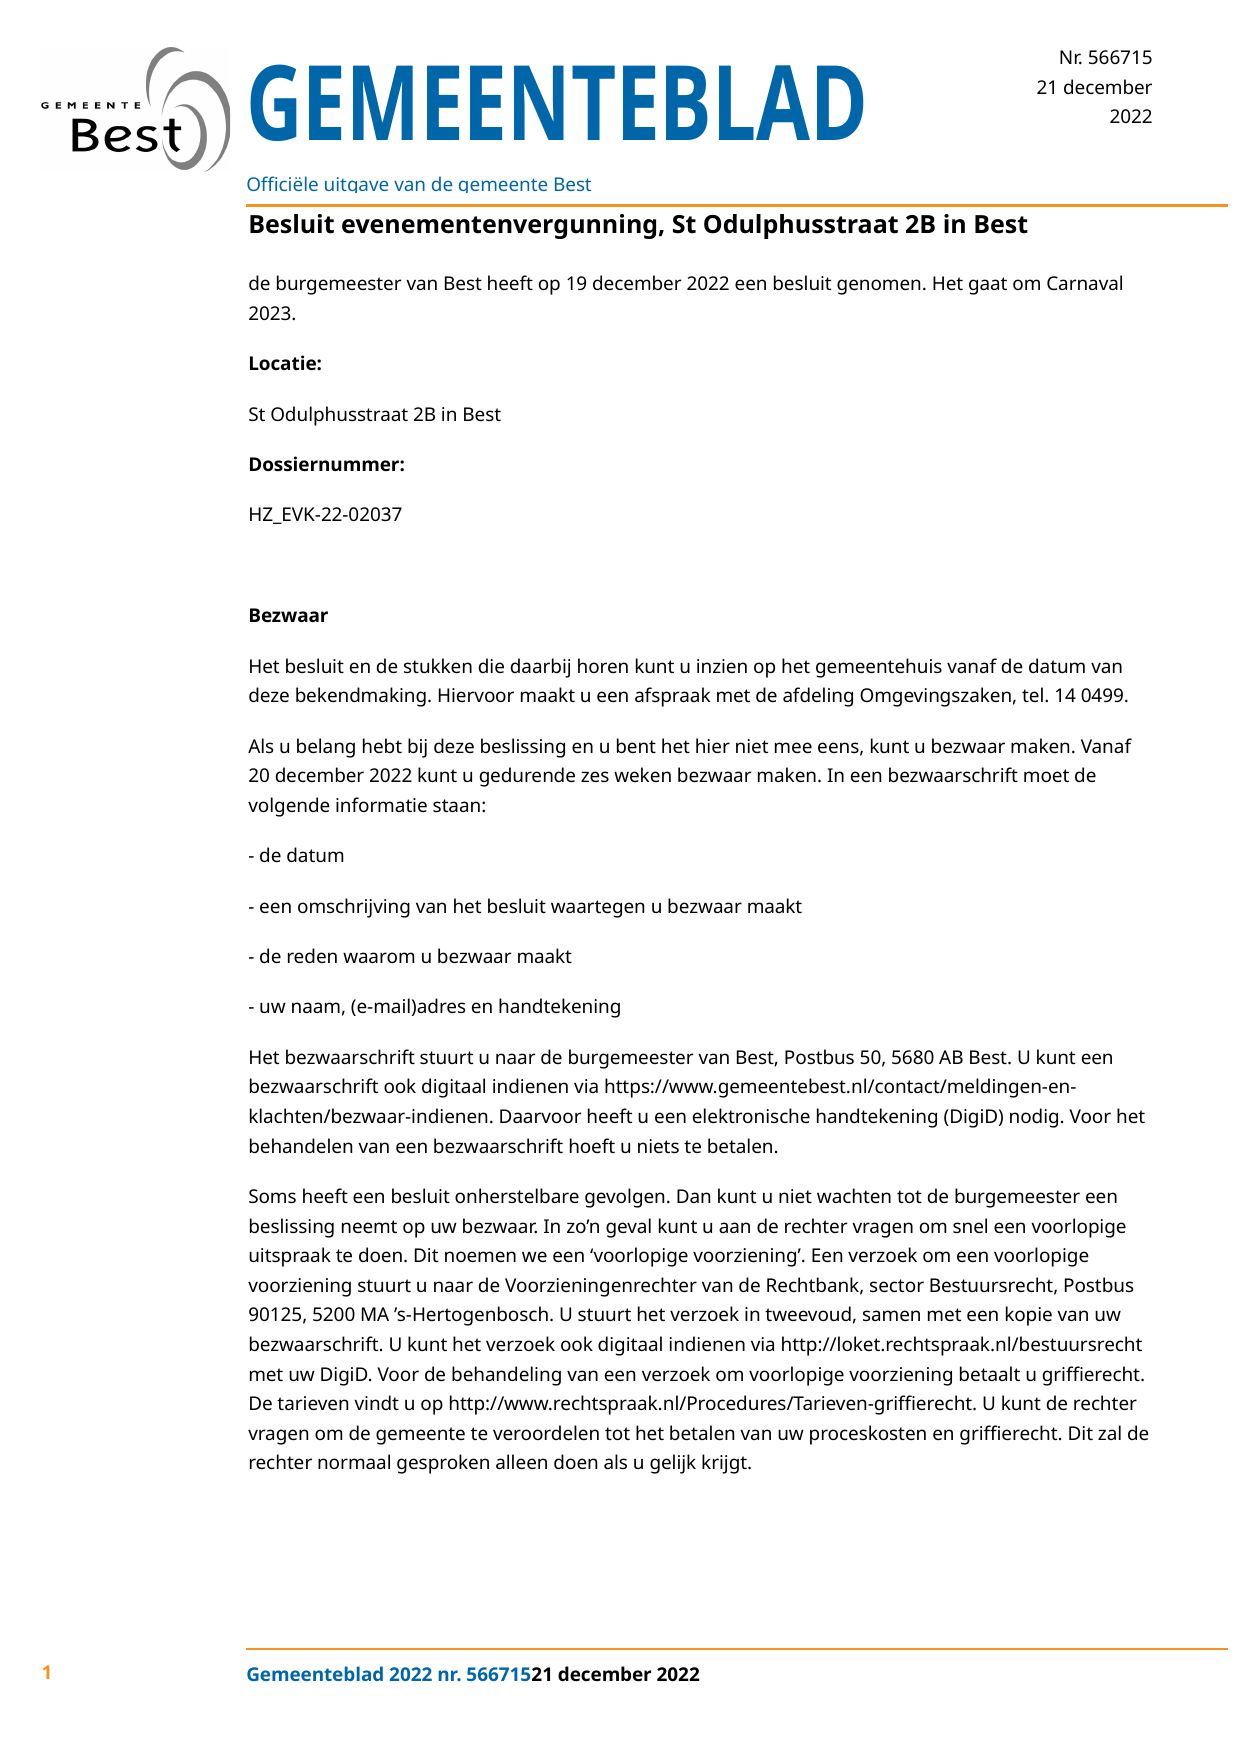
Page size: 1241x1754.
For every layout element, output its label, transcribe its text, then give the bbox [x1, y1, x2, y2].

text - de reden waarom u bezwaar maakt [248, 943, 1152, 969]
text de burgemeester van Best heeft op 19 december 2022 een besluit genomen. Het gaat om Carnaval 2023. [248, 270, 1152, 326]
text Locatie: [248, 350, 1152, 376]
text Besluit evenementenvergunning, St Odulphusstraat 2B in Best [248, 207, 1152, 241]
text Het bezwaarschrift stuurt u naar de burgemeester van Best, Postbus 50, 5680 AB Best. U kunt een bezwaarschrift ook digitaal indienen via https://www.gemeentebest.nl/contact/meldingen-en-klachten/bezwaar-indienen. Daarvoor heeft u een elektronische handtekening (DigiD) nodig. Voor het behandelen van een bezwaarschrift hoeft u niets te betalen. [248, 1044, 1152, 1158]
text Dossiernummer: [248, 451, 1152, 477]
text Het besluit en de stukken die daarbij horen kunt u inzien op het gemeentehuis vanaf de datum van deze bekendmaking. Hiervoor maakt u een afspraak met de afdeling Omgevingszaken, tel. 14 0499. [248, 653, 1152, 708]
text Soms heeft een besluit onherstelbare gevolgen. Dan kunt u niet wachten tot de burgemeester een beslissing neemt op uw bezwaar. In zo’n geval kunt u aan de rechter vragen om snel een voorlopige uitspraak te doen. Dit noemen we een ‘voorlopige voorziening’. Een verzoek om een voorlopige voorziening stuurt u naar de Voorzieningenrechter van de Rechtbank, sector Bestuursrecht, Postbus 90125, 5200 MA ’s-Hertogenbosch. U stuurt het verzoek in tweevoud, samen met een kopie van uw bezwaarschrift. U kunt het verzoek ook digitaal indienen via http://loket.rechtspraak.nl/bestuursrecht met uw DigiD. Voor de behandeling van een verzoek om voorlopige voorziening betaalt u griffierecht. De tarieven vindt u op http://www.rechtspraak.nl/Procedures/Tarieven-griffierecht. U kunt de rechter vragen om de gemeente te veroordelen tot het betalen van uw proceskosten en griffierecht. Dit zal de rechter normaal gesproken alleen doen als u gelijk krijgt. [248, 1183, 1152, 1475]
text Als u belang hebt bij deze beslissing en u bent het hier niet mee eens, kunt u bezwaar maken. Vanaf 20 december 2022 kunt u gedurende zes weken bezwaar maken. In een bezwaarschrift moet de volgende informatie staan: [248, 733, 1152, 818]
text Bezwaar [248, 602, 1152, 628]
text HZ_EVK-22-02037 [248, 502, 1152, 527]
text - de datum [248, 842, 1152, 868]
text - een omschrijving van het besluit waartegen u bezwaar maakt [248, 893, 1152, 918]
text St Odulphusstraat 2B in Best [248, 401, 1152, 426]
text - uw naam, (e-mail)adres en handtekening [248, 994, 1152, 1019]
picture [41, 47, 231, 172]
